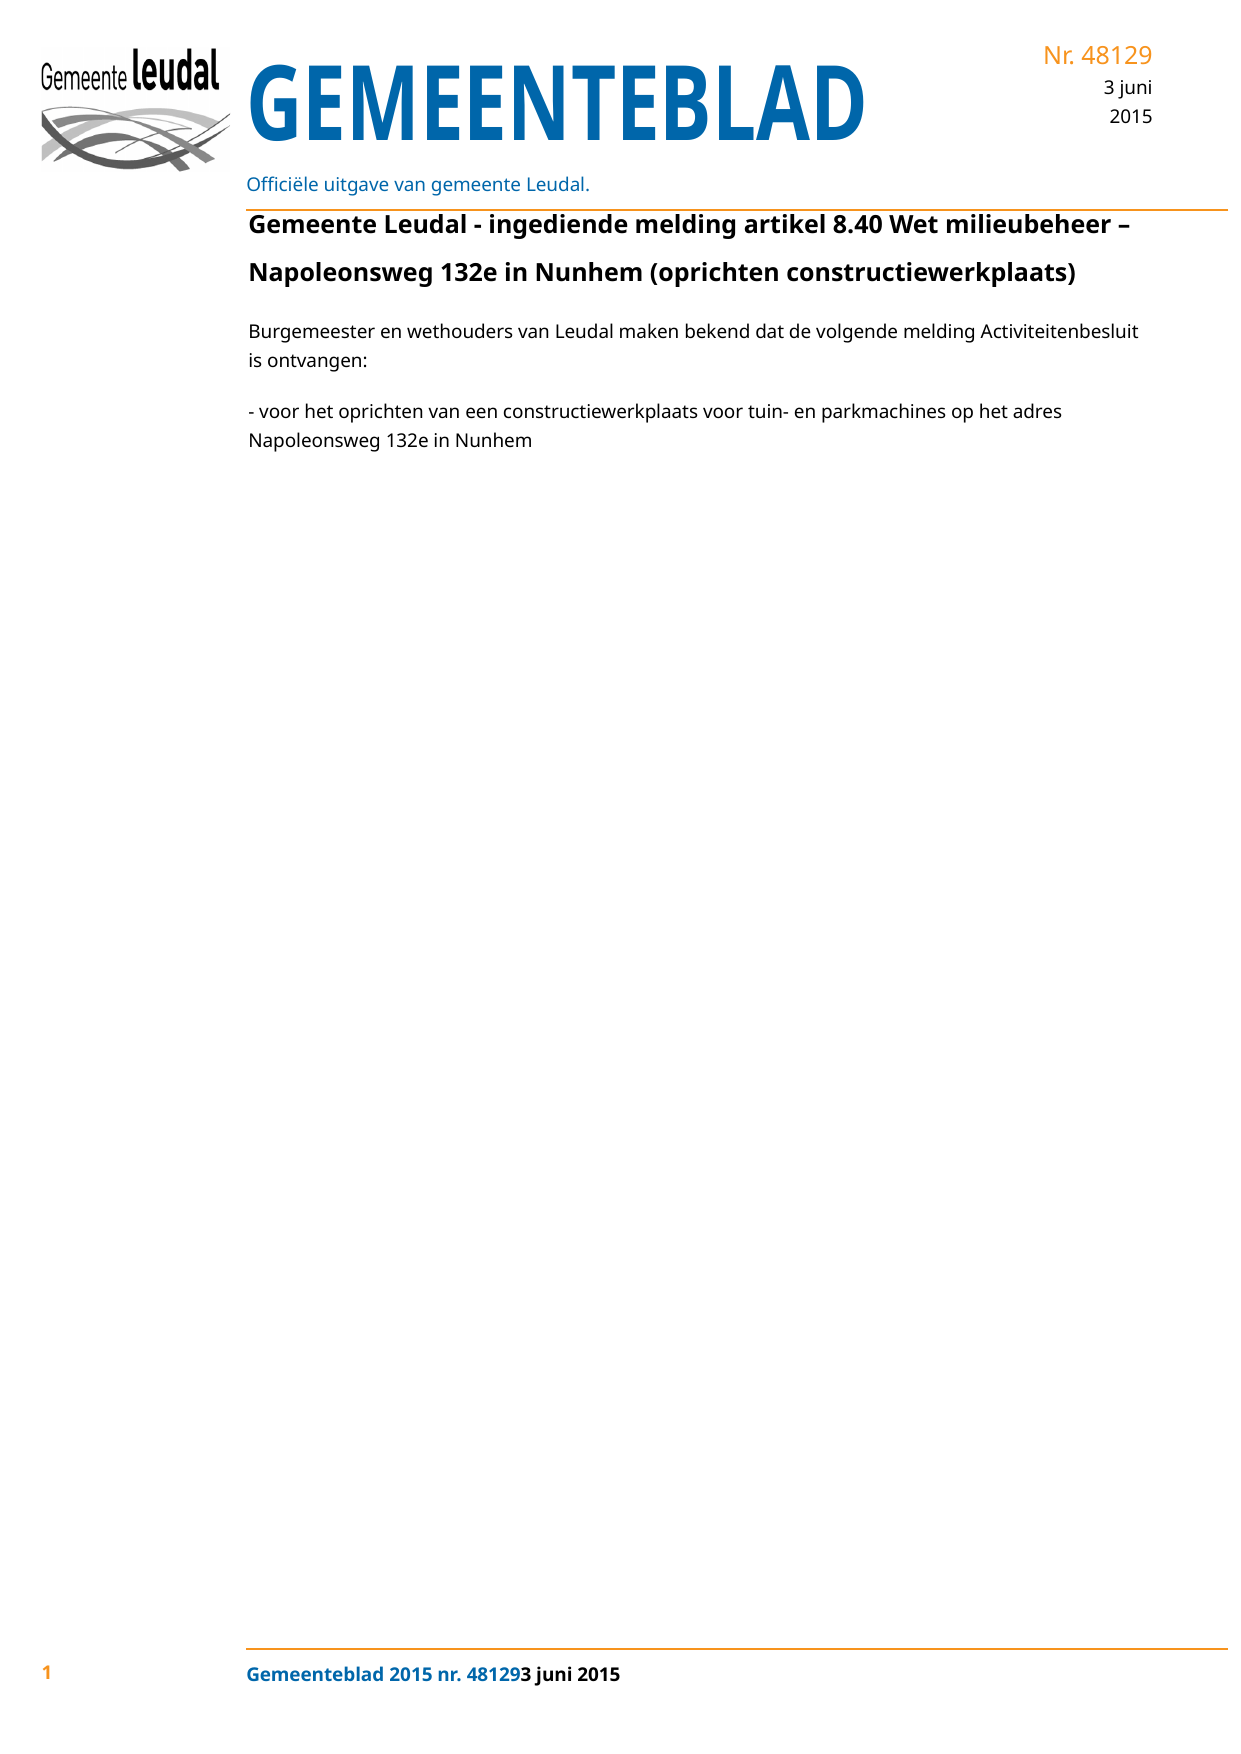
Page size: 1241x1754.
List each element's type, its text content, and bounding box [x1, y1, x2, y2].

text Burgemeester en wethouders van Leudal maken bekend dat de volgende melding Activiteitenbesluit is ontvangen: [248, 318, 1152, 373]
text - voor het oprichten van een constructiewerkplaats voor tuin- en parkmachines op het adres Napoleonsweg 132e in Nunhem [248, 398, 1152, 453]
text Gemeente Leudal - ingediende melding artikel 8.40 Wet milieubeheer – Napoleonsweg 132e in Nunhem (oprichten constructiewerkplaats) [248, 211, 1152, 288]
picture [41, 47, 231, 172]
